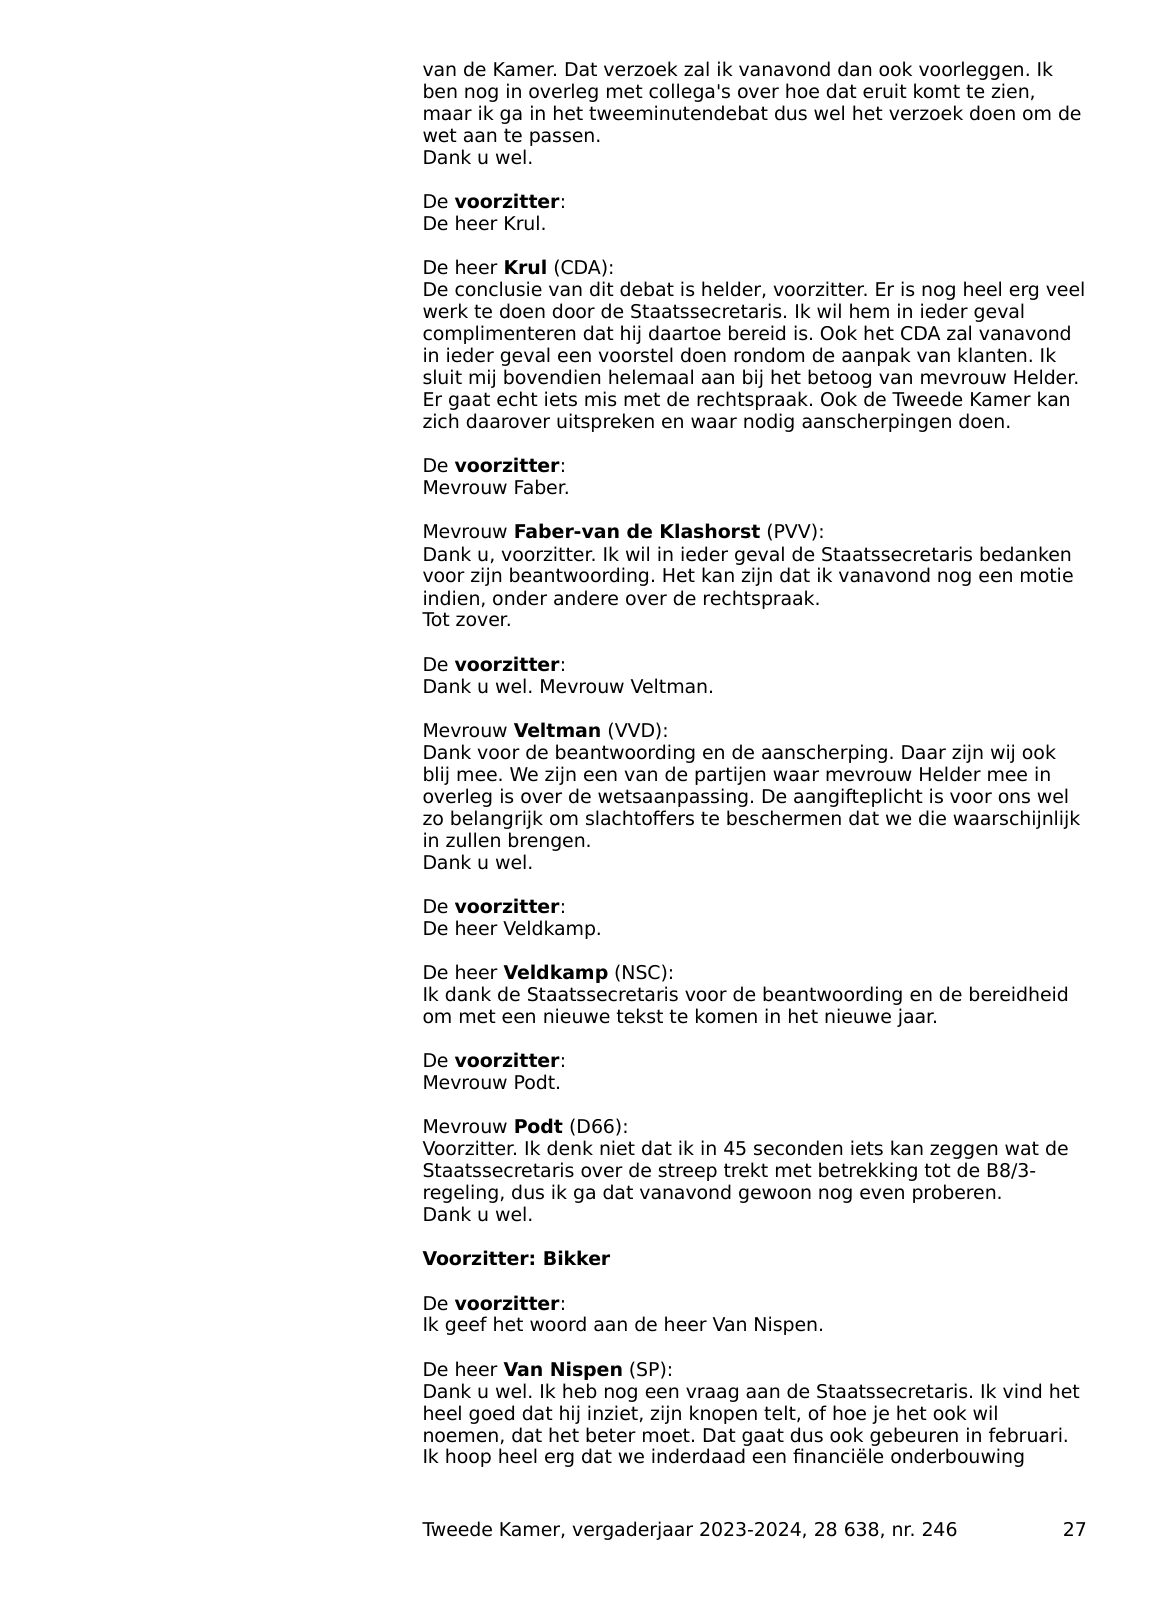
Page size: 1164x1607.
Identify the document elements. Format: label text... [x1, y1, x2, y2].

text Mevrouw Faber. [422, 477, 1087, 499]
text Mevrouw Podt. [422, 1072, 1087, 1094]
subtitle Voorzitter: Bikker [422, 1248, 1087, 1270]
text De voorzitter: [422, 455, 1087, 477]
text Dank u wel. [422, 1204, 1087, 1226]
text Dank u wel. Mevrouw Veltman. [422, 676, 1087, 697]
text Dank u, voorzitter. Ik wil in ieder geval de Staatssecretaris bedanken voor zijn beantwoording. Het kan zijn dat ik vanavond nog een motie indien, onder andere over de rechtspraak. [422, 543, 1087, 609]
text De heer Veldkamp (NSC): [422, 962, 1087, 984]
text Voorzitter. Ik denk niet dat ik in 45 seconden iets kan zeggen wat de Staatssecretaris over de streep trekt met betrekking tot de B8/3-regeling, dus ik ga dat vanavond gewoon nog even proberen. [422, 1138, 1087, 1204]
text De voorzitter: [422, 653, 1087, 676]
text De voorzitter: [422, 1050, 1087, 1072]
text Dank u wel. [422, 852, 1087, 873]
text van de Kamer. Dat verzoek zal ik vanavond dan ook voorleggen. Ik ben nog in overleg met collega's over hoe dat eruit komt te zien, maar ik ga in het tweeminutendebat dus wel het verzoek doen om de wet aan te passen. [422, 59, 1087, 147]
text Dank u wel. Ik heb nog een vraag aan de Staatssecretaris. Ik vind het heel goed dat hij inziet, zijn knopen telt, of hoe je het ook wil noemen, dat het beter moet. Dat gaat dus ook gebeuren in februari. Ik hoop heel erg dat we inderdaad een financiële onderbouwing [422, 1381, 1087, 1468]
text Ik geef het woord aan de heer Van Nispen. [422, 1314, 1087, 1336]
text Mevrouw Faber-van de Klashorst (PVV): [422, 521, 1087, 543]
text Dank u wel. [422, 147, 1087, 169]
text Mevrouw Veltman (VVD): [422, 720, 1087, 742]
text Ik dank de Staatssecretaris voor de beantwoording en de bereidheid om met een nieuwe tekst te komen in het nieuwe jaar. [422, 984, 1087, 1028]
text De voorzitter: [422, 1292, 1087, 1314]
text De heer Veldkamp. [422, 918, 1087, 940]
text De heer Krul (CDA): [422, 257, 1087, 279]
text De voorzitter: [422, 896, 1087, 918]
text De heer Van Nispen (SP): [422, 1358, 1087, 1381]
text Dank voor de beantwoording en de aanscherping. Daar zijn wij ook blij mee. We zijn een van de partijen waar mevrouw Helder mee in overleg is over de wetsaanpassing. De aangifteplicht is voor ons wel zo belangrijk om slachtoffers te beschermen dat we die waarschijnlijk in zullen brengen. [422, 742, 1087, 852]
text Mevrouw Podt (D66): [422, 1116, 1087, 1138]
text De heer Krul. [422, 213, 1087, 235]
text De voorzitter: [422, 191, 1087, 213]
text De conclusie van dit debat is helder, voorzitter. Er is nog heel erg veel werk te doen door de Staatssecretaris. Ik wil hem in ieder geval complimenteren dat hij daartoe bereid is. Ook het CDA zal vanavond in ieder geval een voorstel doen rondom de aanpak van klanten. Ik sluit mij bovendien helemaal aan bij het betoog van mevrouw Helder. Er gaat echt iets mis met de rechtspraak. Ook de Tweede Kamer kan zich daarover uitspreken en waar nodig aanscherpingen doen. [422, 279, 1087, 433]
text Tot zover. [422, 609, 1087, 631]
